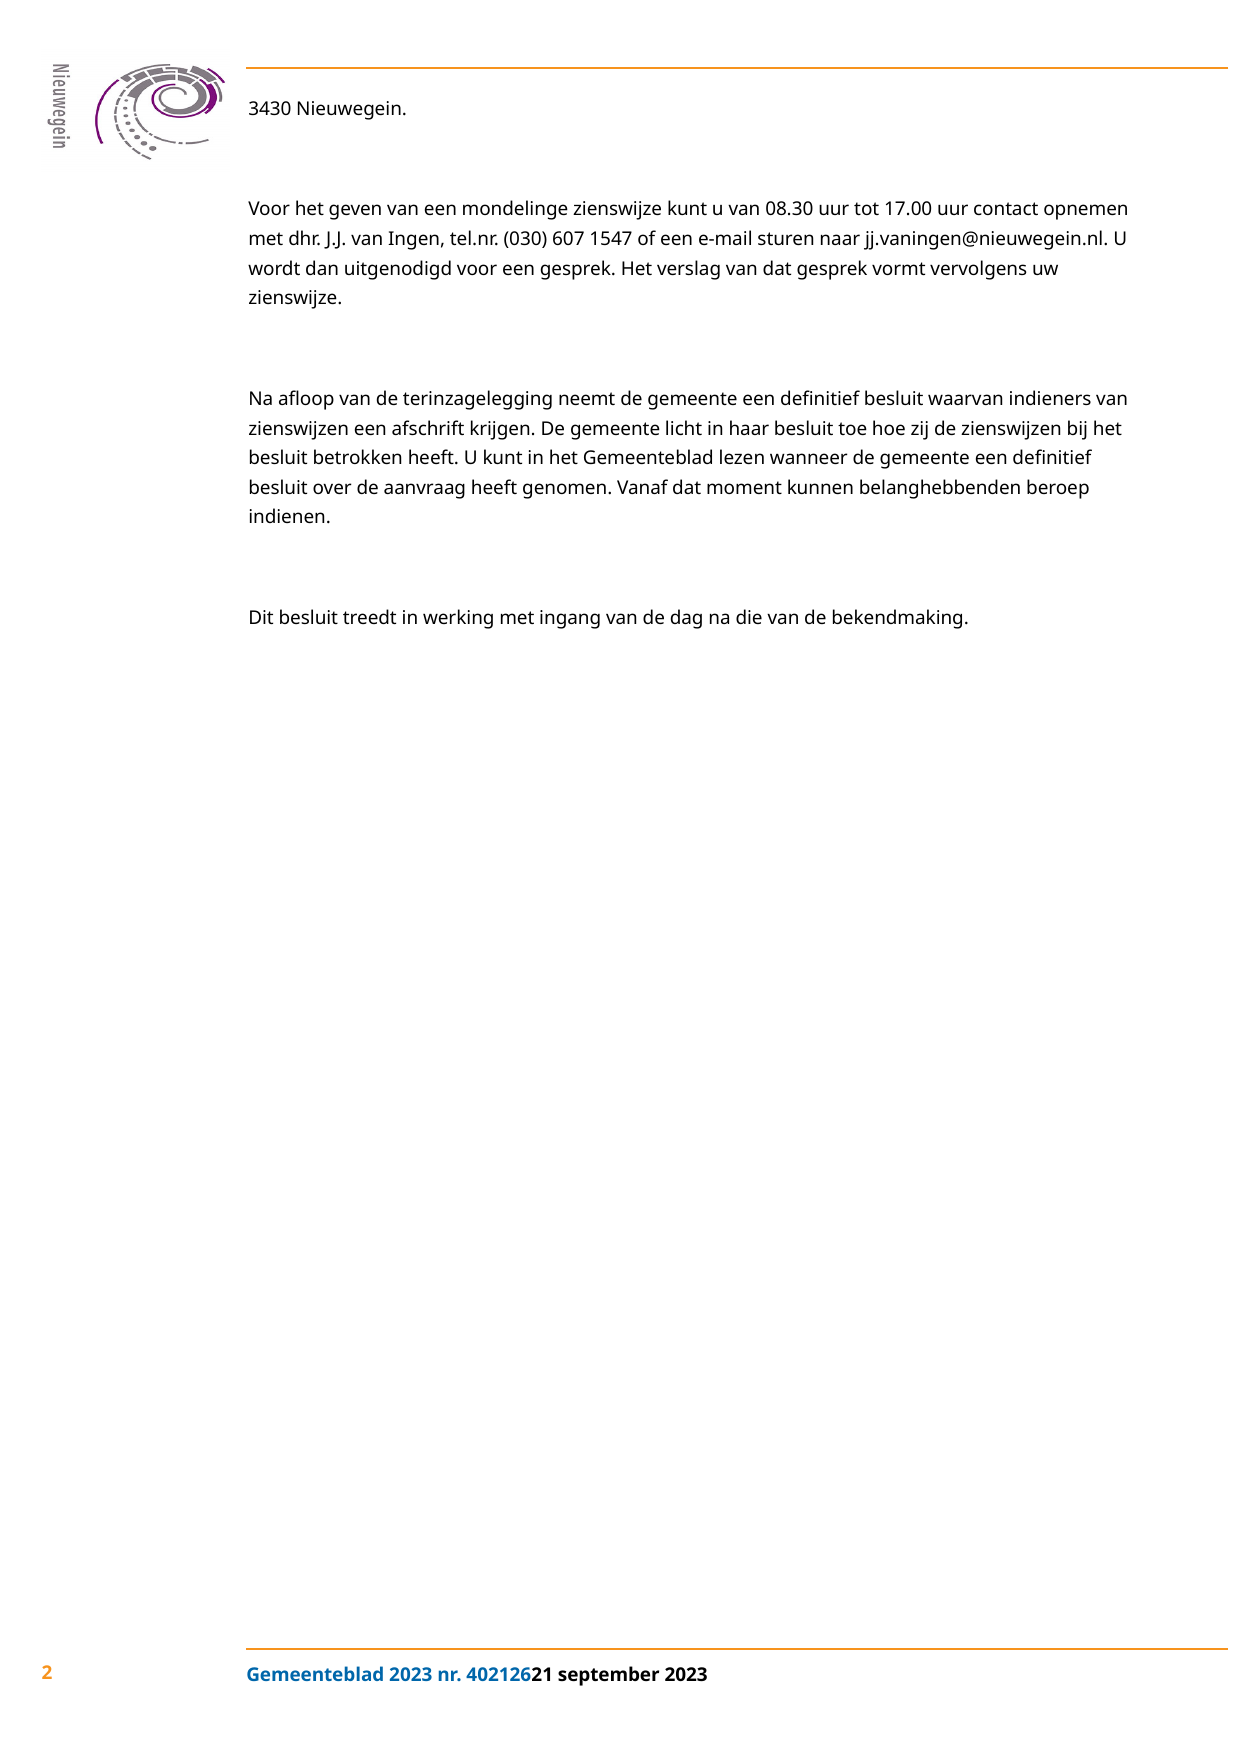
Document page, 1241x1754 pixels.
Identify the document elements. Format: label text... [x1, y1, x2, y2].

text 3430 Nieuwegein. [248, 95, 1152, 121]
text Dit besluit treedt in werking met ingang van de dag na die van de bekendmaking. [248, 604, 1152, 630]
text Na afloop van de terinzagelegging neemt de gemeente een definitief besluit waarvan indieners van zienswijzen een afschrift krijgen. De gemeente licht in haar besluit toe hoe zij de zienswijzen bij het besluit betrokken heeft. U kunt in het Gemeenteblad lezen wanneer de gemeente een definitief besluit over de aanvraag heeft genomen. Vanaf dat moment kunnen belanghebbenden beroep indienen. [248, 385, 1152, 529]
picture [41, 47, 231, 172]
text Voor het geven van een mondelinge zienswijze kunt u van 08.30 uur tot 17.00 uur contact opnemen met dhr. J.J. van Ingen, tel.nr. (030) 607 1547 of een e-mail sturen naar jj.vaningen@nieuwegein.nl. U wordt dan uitgenodigd voor een gesprek. Het verslag van dat gesprek vormt vervolgens uw zienswijze. [248, 196, 1152, 310]
